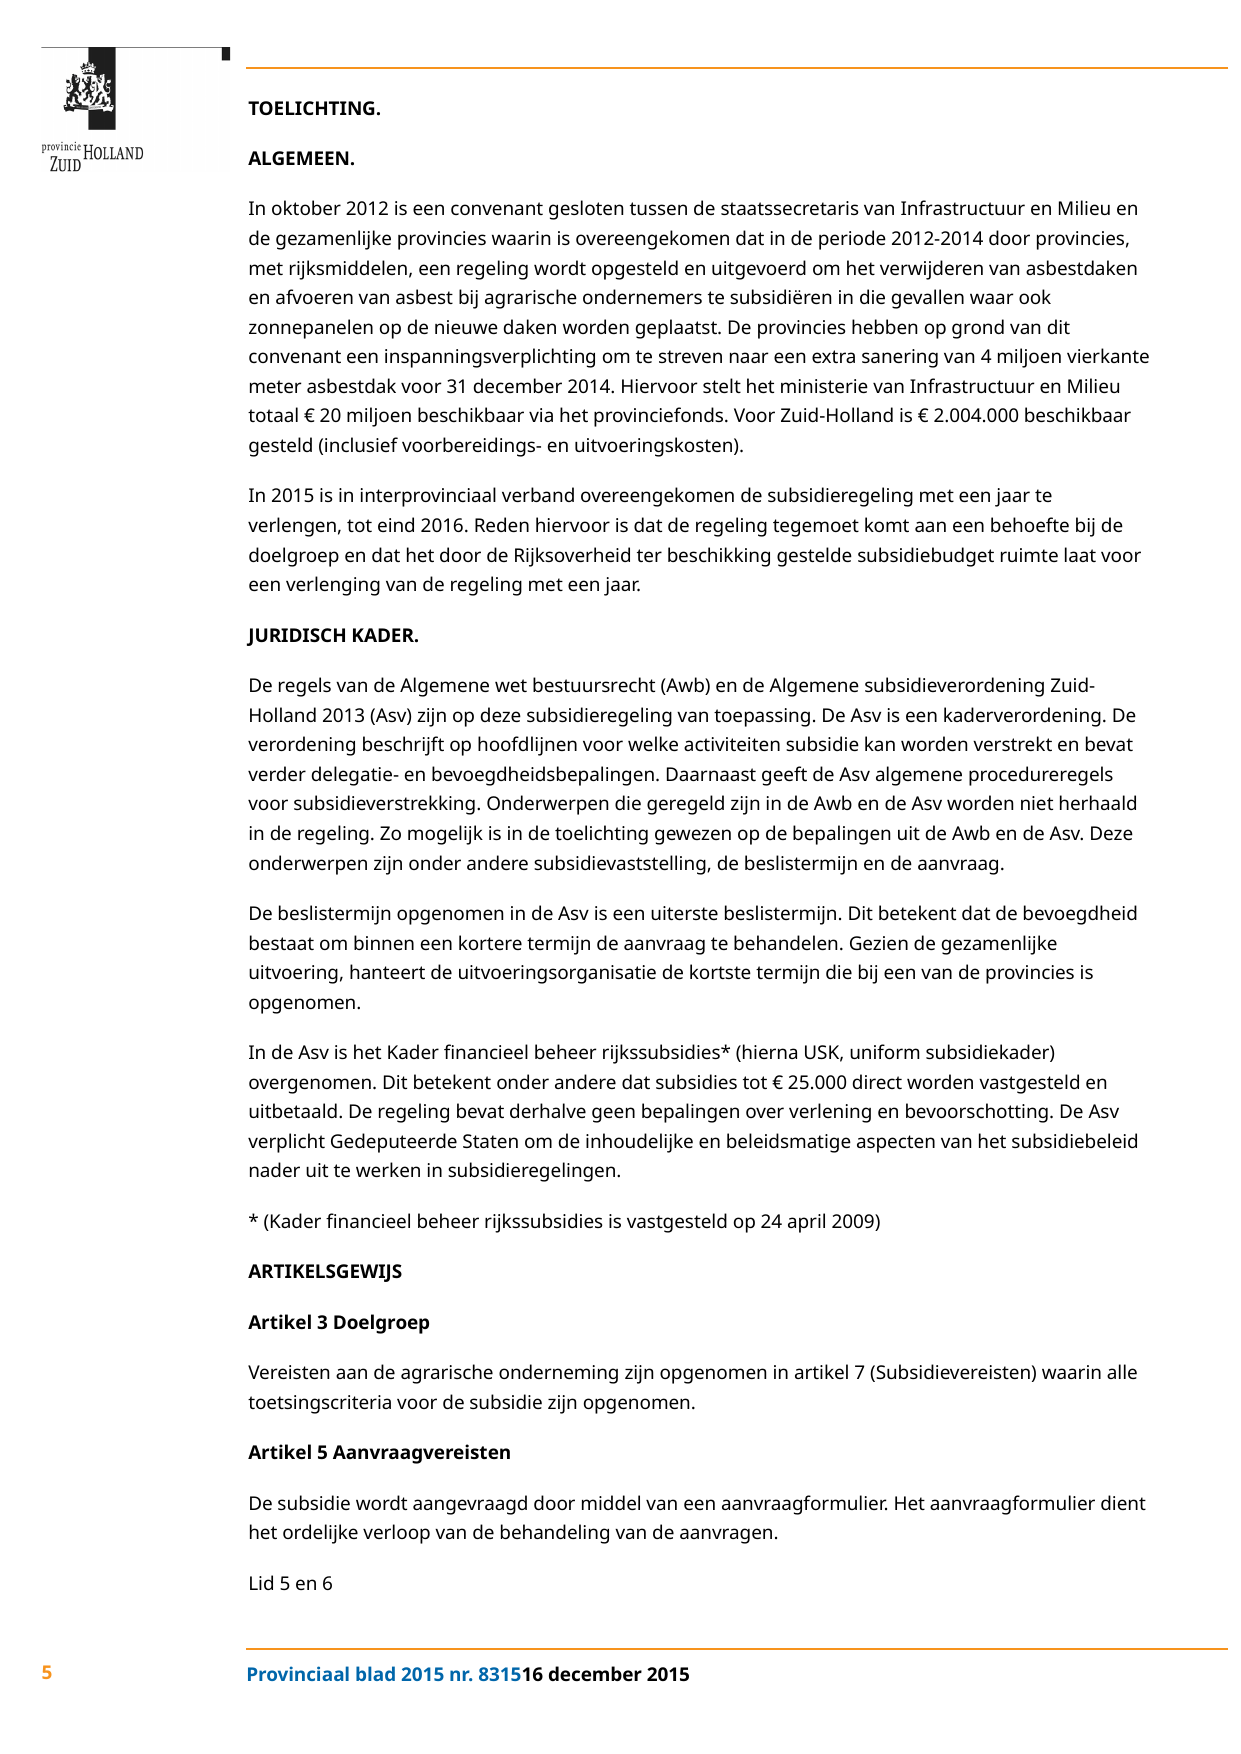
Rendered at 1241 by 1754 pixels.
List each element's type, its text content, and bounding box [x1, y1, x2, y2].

text In oktober 2012 is een convenant gesloten tussen de staatssecretaris van Infrastructuur en Milieu en de gezamenlijke provincies waarin is overeengekomen dat in de periode 2012-2014 door provincies, met rijksmiddelen, een regeling wordt opgesteld en uitgevoerd om het verwijderen van asbestdaken en afvoeren van asbest bij agrarische ondernemers te subsidiëren in die gevallen waar ook zonnepanelen op de nieuwe daken worden geplaatst. De provincies hebben op grond van dit convenant een inspanningsverplichting om te streven naar een extra sanering van 4 miljoen vierkante meter asbestdak voor 31 december 2014. Hiervoor stelt het ministerie van Infrastructuur en Milieu totaal € 20 miljoen beschikbaar via het provinciefonds. Voor Zuid-Holland is € 2.004.000 beschikbaar gesteld (inclusief voorbereidings- en uitvoeringskosten). [248, 196, 1152, 458]
text * (Kader financieel beheer rijkssubsidies is vastgesteld op 24 april 2009) [248, 1208, 1152, 1234]
text De beslistermijn opgenomen in de Asv is een uiterste beslistermijn. Dit betekent dat de bevoegdheid bestaat om binnen een kortere termijn de aanvraag te behandelen. Gezien de gezamenlijke uitvoering, hanteert de uitvoeringsorganisatie de kortste termijn die bij een van de provincies is opgenomen. [248, 900, 1152, 1015]
text Lid 5 en 6 [248, 1570, 1152, 1596]
text ARTIKELSGEWIJS [248, 1258, 1152, 1284]
text Artikel 5 Aanvraagvereisten [248, 1439, 1152, 1465]
text In de Asv is het Kader financieel beheer rijkssubsidies* (hierna USK, uniform subsidiekader) overgenomen. Dit betekent onder andere dat subsidies tot € 25.000 direct worden vastgesteld en uitbetaald. De regeling bevat derhalve geen bepalingen over verlening en bevoorschotting. De Asv verplicht Gedeputeerde Staten om de inhoudelijke en beleidsmatige aspecten van het subsidiebeleid nader uit te werken in subsidieregelingen. [248, 1039, 1152, 1183]
text ALGEMEEN. [248, 145, 1152, 171]
text TOELICHTING. [248, 95, 1152, 121]
text JURIDISCH KADER. [248, 622, 1152, 648]
text Vereisten aan de agrarische onderneming zijn opgenomen in artikel 7 (Subsidievereisten) waarin alle toetsingscriteria voor de subsidie zijn opgenomen. [248, 1359, 1152, 1415]
text De subsidie wordt aangevraagd door middel van een aanvraagformulier. Het aanvraagformulier dient het ordelijke verloop van de behandeling van de aanvragen. [248, 1490, 1152, 1545]
picture [41, 47, 231, 172]
text Artikel 3 Doelgroep [248, 1309, 1152, 1335]
text In 2015 is in interprovinciaal verband overeengekomen de subsidieregeling met een jaar te verlengen, tot eind 2016. Reden hiervoor is dat de regeling tegemoet komt aan een behoefte bij de doelgroep en dat het door de Rijksoverheid ter beschikking gestelde subsidiebudget ruimte laat voor een verlenging van de regeling met een jaar. [248, 483, 1152, 597]
text De regels van de Algemene wet bestuursrecht (Awb) en de Algemene subsidieverordening Zuid-Holland 2013 (Asv) zijn op deze subsidieregeling van toepassing. De Asv is een kaderverordening. De verordening beschrijft op hoofdlijnen voor welke activiteiten subsidie kan worden verstrekt en bevat verder delegatie- en bevoegdheidsbepalingen. Daarnaast geeft de Asv algemene procedureregels voor subsidieverstrekking. Onderwerpen die geregeld zijn in de Awb en de Asv worden niet herhaald in de regeling. Zo mogelijk is in de toelichting gewezen op de bepalingen uit de Awb en de Asv. Deze onderwerpen zijn onder andere subsidievaststelling, de beslistermijn en de aanvraag. [248, 672, 1152, 876]
